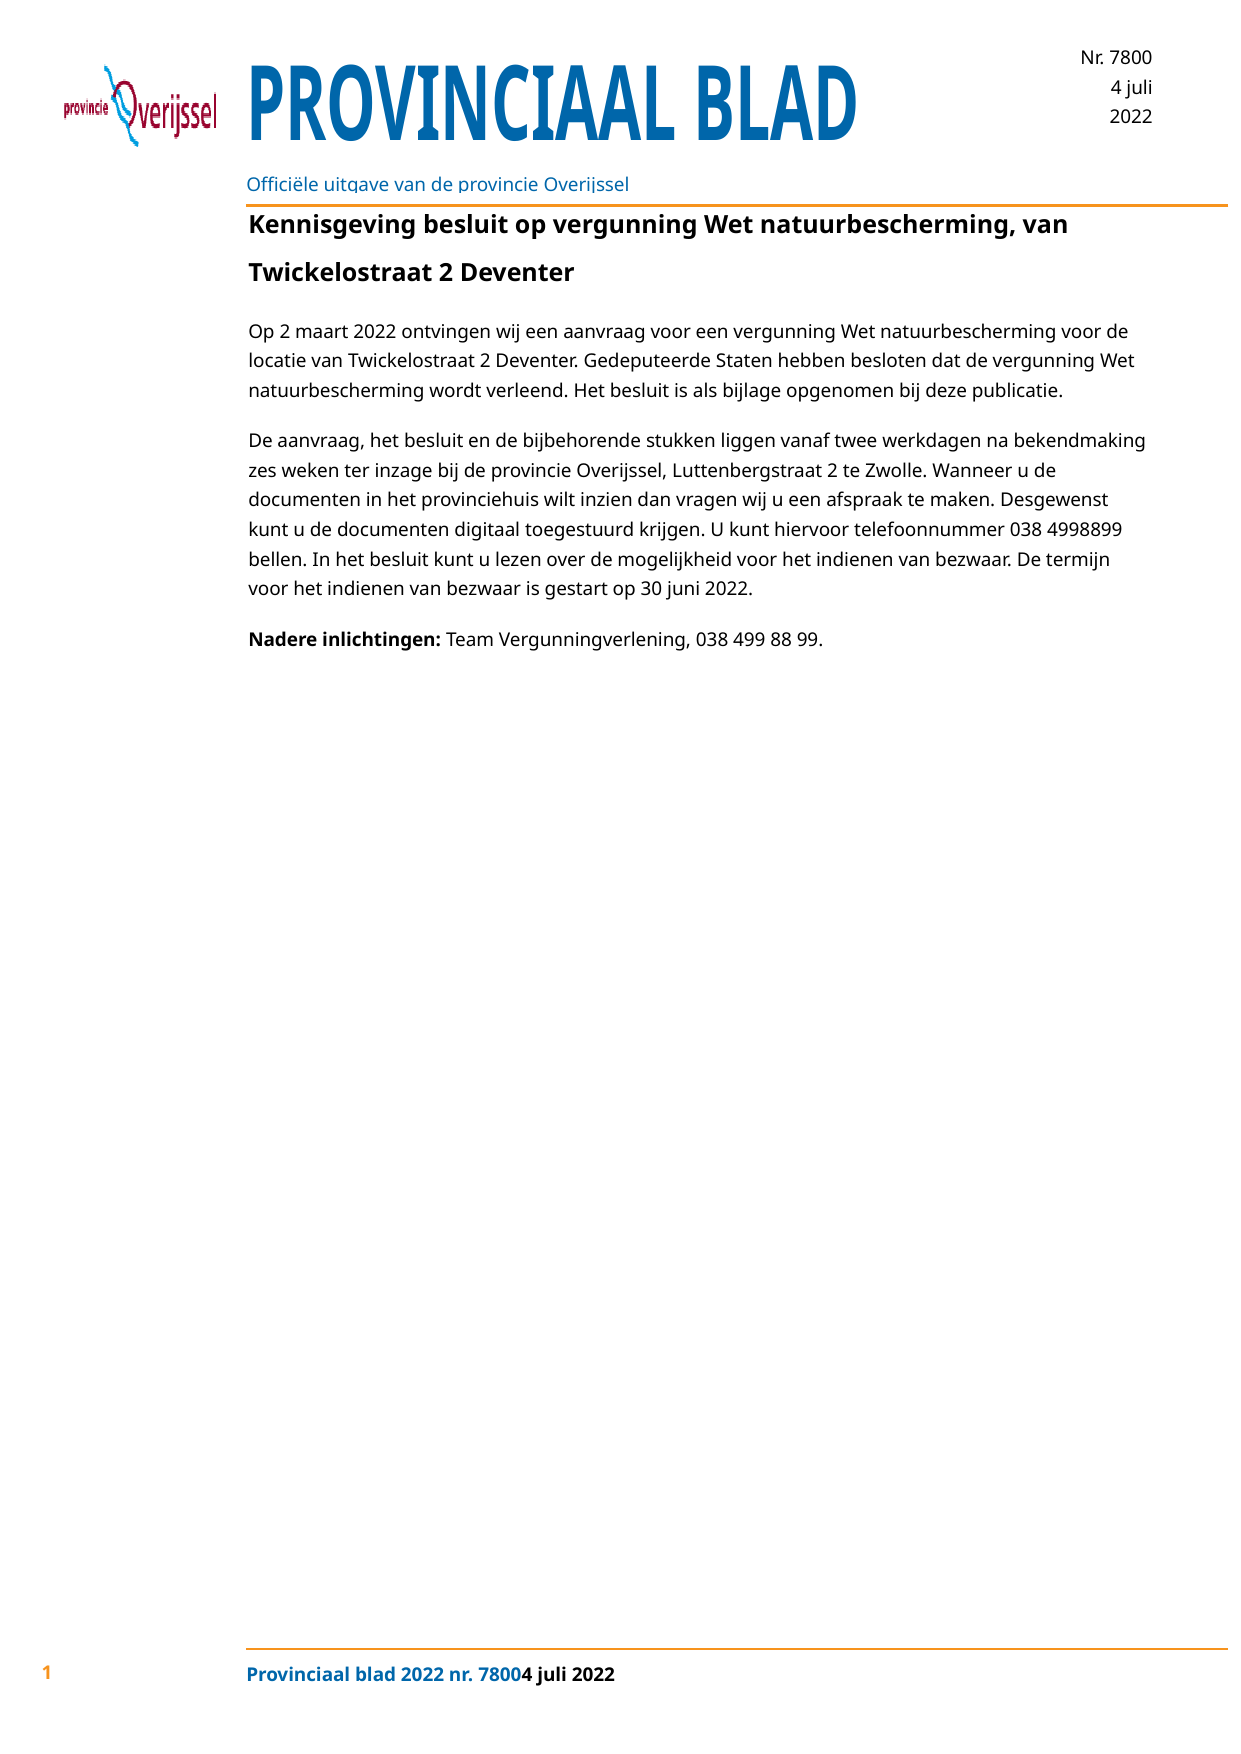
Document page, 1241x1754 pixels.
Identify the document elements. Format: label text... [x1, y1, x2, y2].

text Nadere inlichtingen: Team Vergunningverlening, 038 499 88 99. [248, 626, 1152, 652]
text De aanvraag, het besluit en de bijbehorende stukken liggen vanaf twee werkdagen na bekendmaking zes weken ter inzage bij de provincie Overijssel, Luttenbergstraat 2 te Zwolle. Wanneer u de documenten in het provinciehuis wilt inzien dan vragen wij u een afspraak te maken. Desgewenst kunt u de documenten digitaal toegestuurd krijgen. U kunt hiervoor telefoonnummer 038 4998899 bellen. In het besluit kunt u lezen over de mogelijkheid voor het indienen van bezwaar. De termijn voor het indienen van bezwaar is gestart op 30 juni 2022. [248, 427, 1152, 601]
text Kennisgeving besluit op vergunning Wet natuurbescherming, van Twickelostraat 2 Deventer [248, 207, 1152, 288]
text Op 2 maart 2022 ontvingen wij een aanvraag voor een vergunning Wet natuurbescherming voor de locatie van Twickelostraat 2 Deventer. Gedeputeerde Staten hebben besloten dat de vergunning Wet natuurbescherming wordt verleend. Het besluit is als bijlage opgenomen bij deze publicatie. [248, 318, 1152, 403]
picture [41, 47, 231, 172]
